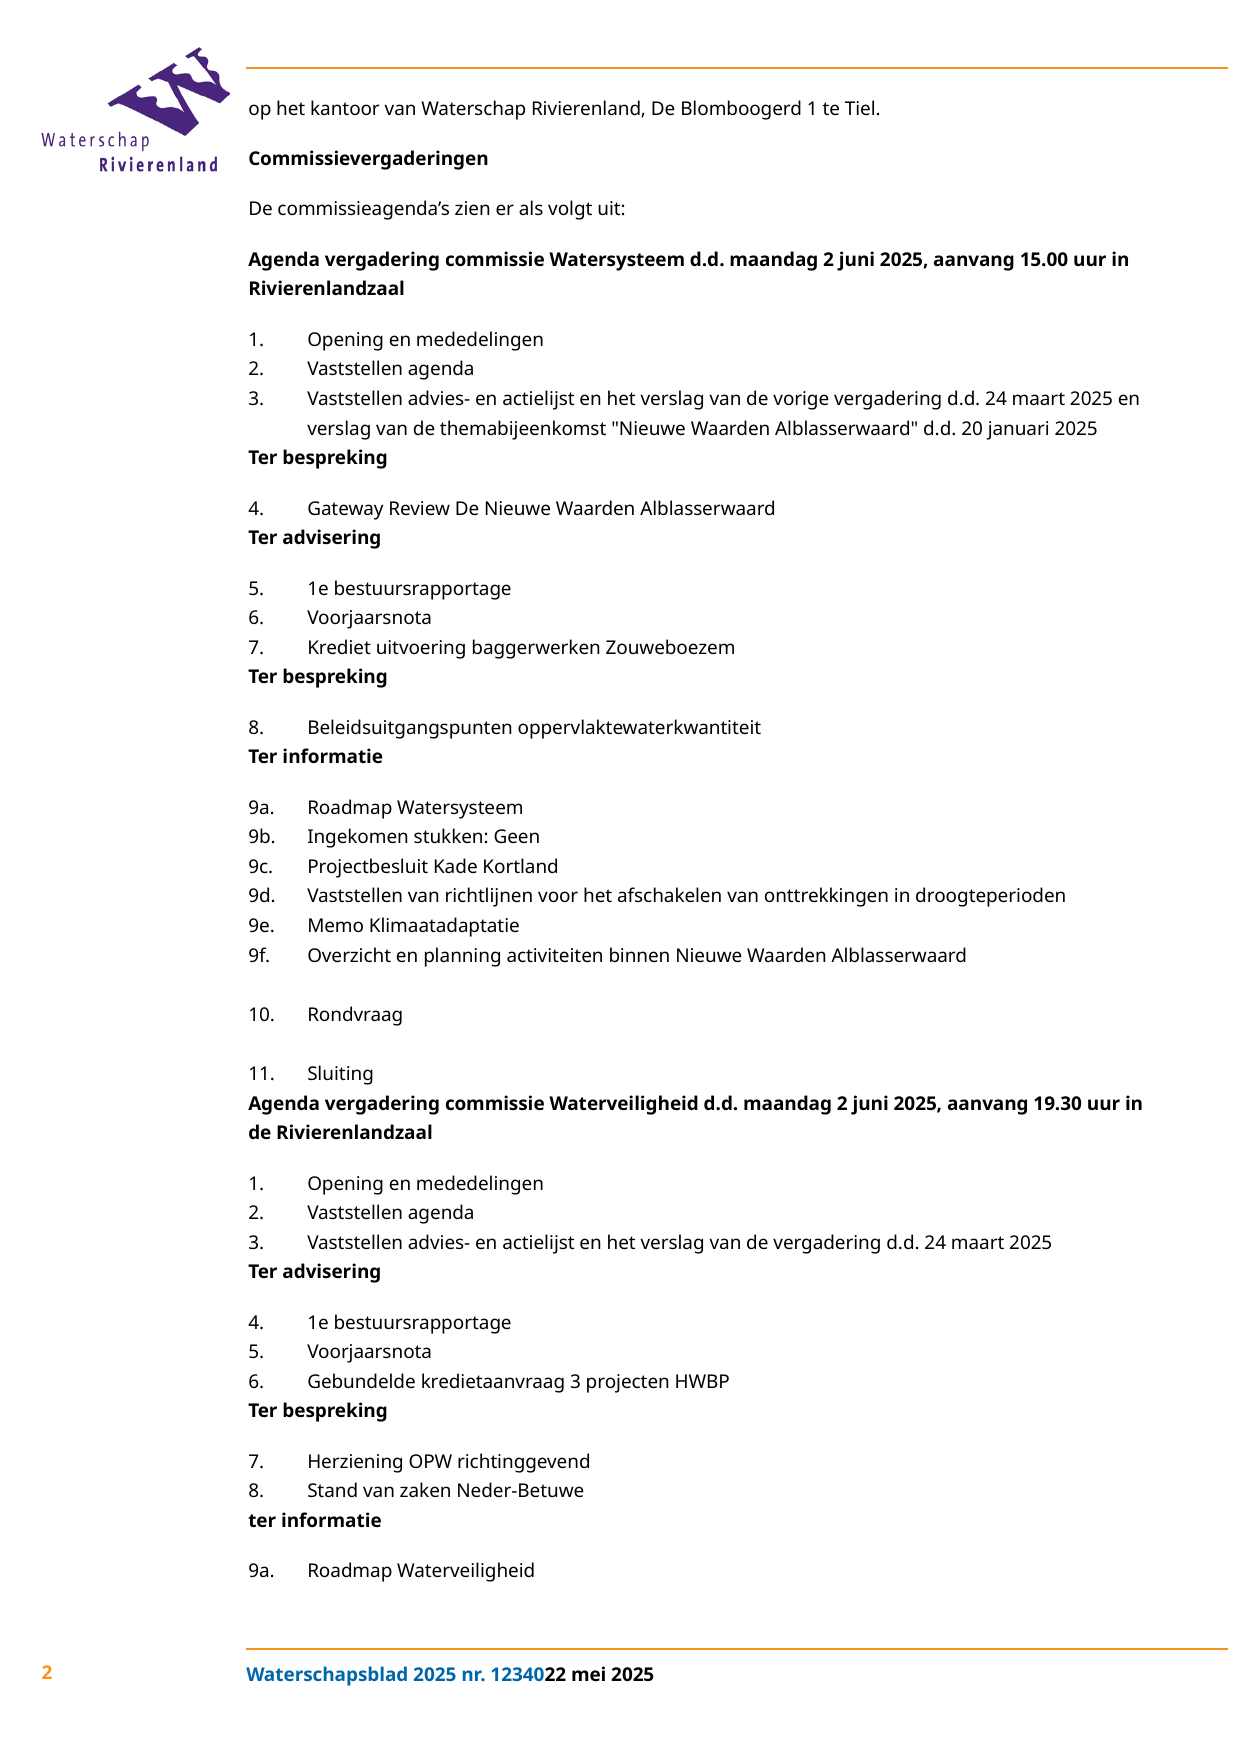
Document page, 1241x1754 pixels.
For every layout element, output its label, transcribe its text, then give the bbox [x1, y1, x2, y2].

list Voorjaarsnota [248, 604, 1152, 630]
list Opening en mededelingen [248, 1170, 1152, 1196]
text De commissieagenda’s zien er als volgt uit: [248, 196, 1152, 221]
list Vaststellen agenda [248, 1199, 1152, 1225]
list Roadmap Watersysteem [248, 794, 1152, 820]
text Agenda vergadering commissie Watersysteem d.d. maandag 2 juni 2025, aanvang 15.00 uur in Rivierenlandzaal [248, 246, 1152, 301]
list Vaststellen advies- en actielijst en het verslag van de vergadering d.d. 24 maart 2025 [248, 1229, 1152, 1255]
list Gateway Review De Nieuwe Waarden Alblasserwaard [248, 495, 1152, 521]
list 1e bestuursrapportage [248, 575, 1152, 601]
list Stand van zaken Neder-Betuwe [248, 1478, 1152, 1503]
list Vaststellen van richtlijnen voor het afschakelen van onttrekkingen in droogteperioden [248, 883, 1152, 908]
list Vaststellen agenda [248, 356, 1152, 381]
list Voorjaarsnota [248, 1338, 1152, 1364]
text Ter advisering [248, 524, 1152, 550]
list Krediet uitvoering baggerwerken Zouweboezem [248, 634, 1152, 660]
list Projectbesluit Kade Kortland [248, 853, 1152, 879]
text Ter informatie [248, 743, 1152, 769]
list Vaststellen advies- en actielijst en het verslag van de vorige vergadering d.d. 24 maart 2025 en verslag van de themabijeenkomst "Nieuwe Waarden Alblasserwaard" d.d. 20 januari 2025 [248, 385, 1152, 441]
list Rondvraag [248, 1001, 1152, 1027]
list Herziening OPW richtinggevend [248, 1448, 1152, 1474]
text Ter bespreking [248, 1398, 1152, 1423]
text Commissievergaderingen [248, 145, 1152, 171]
list Sluiting [248, 1060, 1152, 1086]
text Ter bespreking [248, 444, 1152, 470]
list Opening en mededelingen [248, 326, 1152, 352]
list 1e bestuursrapportage [248, 1309, 1152, 1335]
list Gebundelde kredietaanvraag 3 projecten HWBP [248, 1368, 1152, 1394]
text op het kantoor van Waterschap Rivierenland, De Blomboogerd 1 te Tiel. [248, 95, 1152, 121]
list Beleidsuitgangspunten oppervlaktewaterkwantiteit [248, 714, 1152, 740]
list Roadmap Waterveiligheid [248, 1558, 1152, 1583]
list Memo Klimaatadaptatie [248, 912, 1152, 938]
text Agenda vergadering commissie Waterveiligheid d.d. maandag 2 juni 2025, aanvang 19.30 uur in de Rivierenlandzaal [248, 1090, 1152, 1145]
list Ingekomen stukken: Geen [248, 823, 1152, 849]
text ter informatie [248, 1507, 1152, 1533]
text Ter bespreking [248, 663, 1152, 689]
text Ter advisering [248, 1258, 1152, 1284]
list Overzicht en planning activiteiten binnen Nieuwe Waarden Alblasserwaard [248, 942, 1152, 968]
picture [41, 47, 231, 172]
